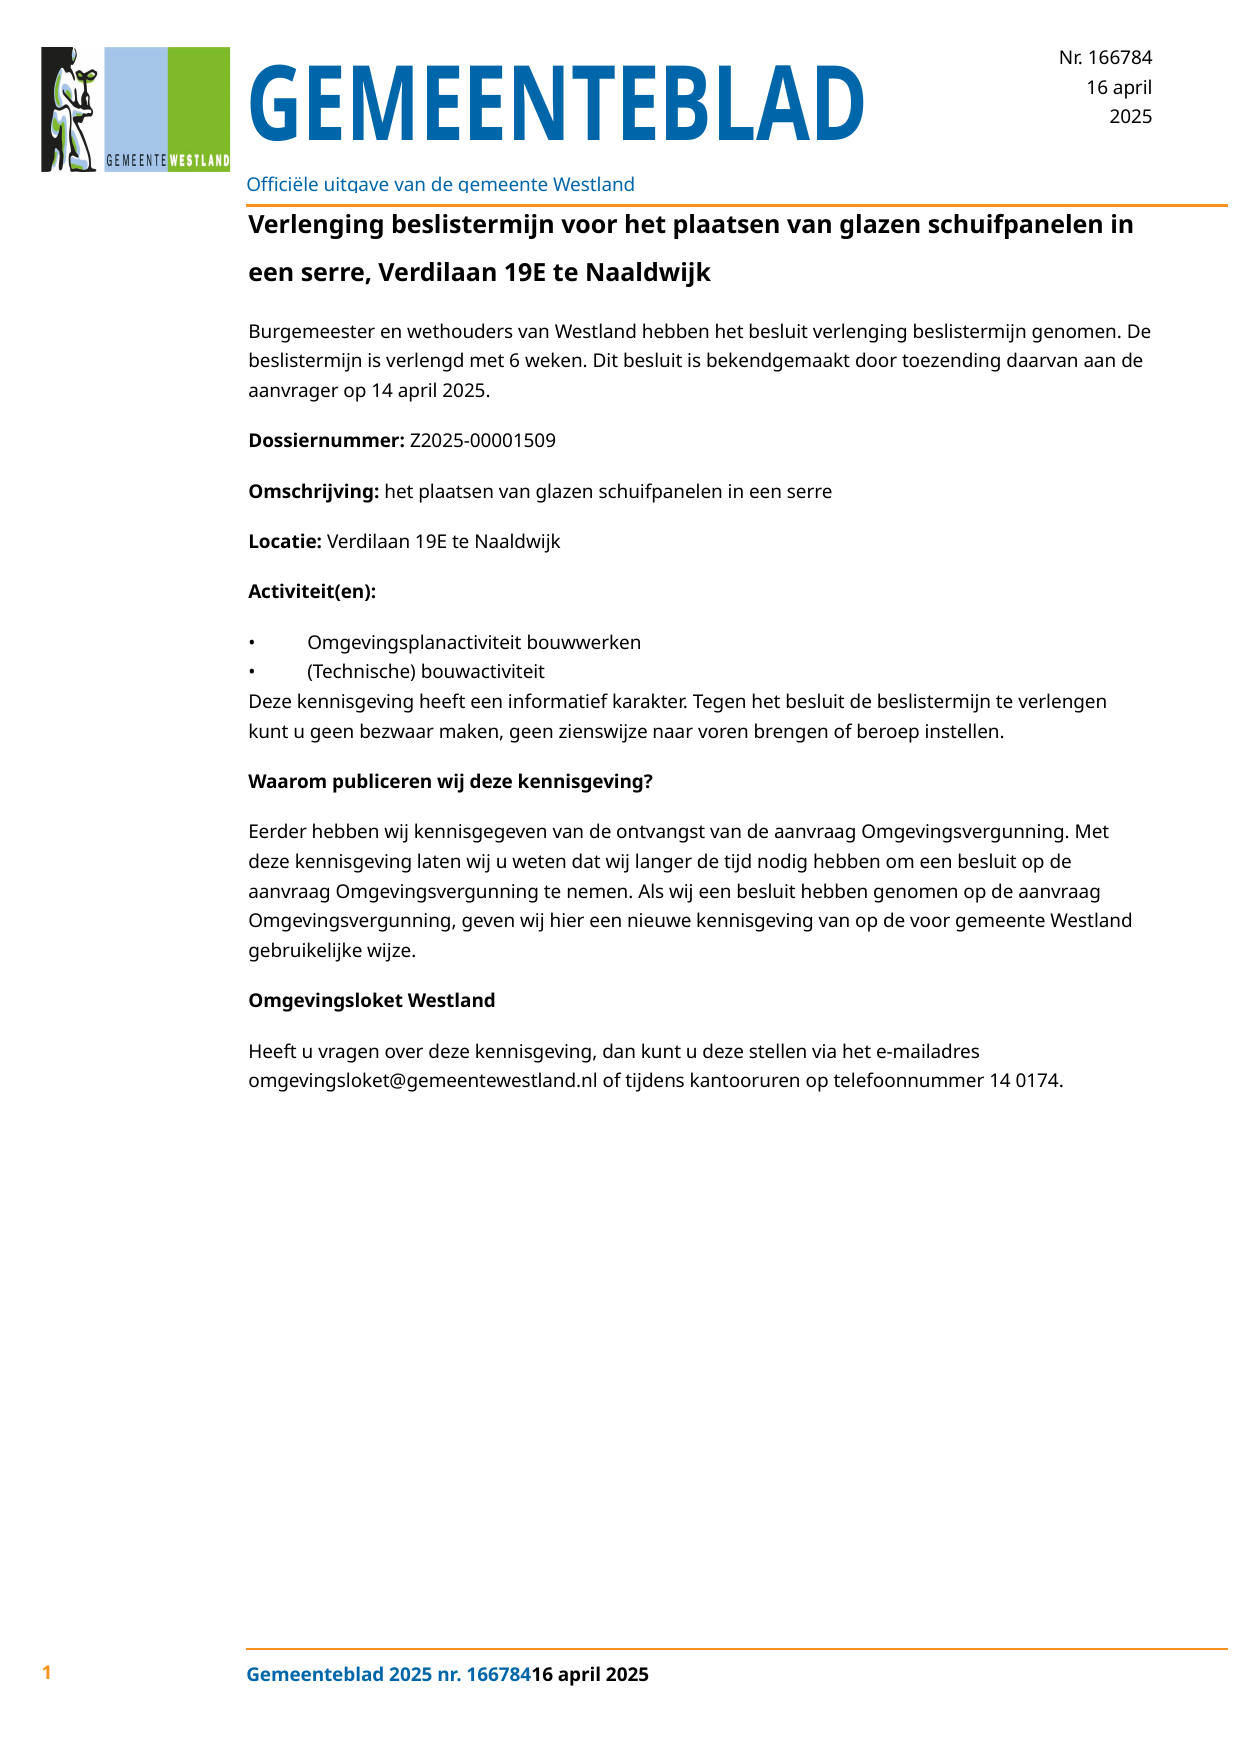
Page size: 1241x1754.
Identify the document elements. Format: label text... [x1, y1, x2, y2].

text Omgevingsloket Westland [248, 987, 1152, 1013]
text Deze kennisgeving heeft een informatief karakter. Tegen het besluit de beslistermijn te verlengen kunt u geen bezwaar maken, geen zienswijze naar voren brengen of beroep instellen. [248, 688, 1152, 744]
text Locatie: Verdilaan 19E te Naaldwijk [248, 528, 1152, 554]
text Burgemeester en wethouders van Westland hebben het besluit verlenging beslistermijn genomen. De beslistermijn is verlengd met 6 weken. Dit besluit is bekendgemaakt door toezending daarvan aan de aanvrager op 14 april 2025. [248, 318, 1152, 403]
text Omschrijving: het plaatsen van glazen schuifpanelen in een serre [248, 478, 1152, 504]
text Eerder hebben wij kennisgegeven van de ontvangst van de aanvraag Omgevingsvergunning. Met deze kennisgeving laten wij u weten dat wij langer de tijd nodig hebben om een besluit op de aanvraag Omgevingsvergunning te nemen. Als wij een besluit hebben genomen op de aanvraag Omgevingsvergunning, geven wij hier een nieuwe kennisgeving van op de voor gemeente Westland gebruikelijke wijze. [248, 819, 1152, 963]
text Dossiernummer: Z2025-00001509 [248, 427, 1152, 453]
text Waarom publiceren wij deze kennisgeving? [248, 768, 1152, 794]
list Omgevingsplanactiviteit bouwwerken [248, 629, 1152, 655]
text Activiteit(en): [248, 579, 1152, 604]
picture [41, 47, 231, 172]
text Verlenging beslistermijn voor het plaatsen van glazen schuifpanelen in een serre, Verdilaan 19E te Naaldwijk [248, 207, 1152, 288]
text Heeft u vragen over deze kennisgeving, dan kunt u deze stellen via het e-mailadres omgevingsloket@gemeentewestland.nl of tijdens kantooruren op telefoonnummer 14 0174. [248, 1038, 1152, 1093]
list (Technische) bouwactiviteit [248, 659, 1152, 684]
